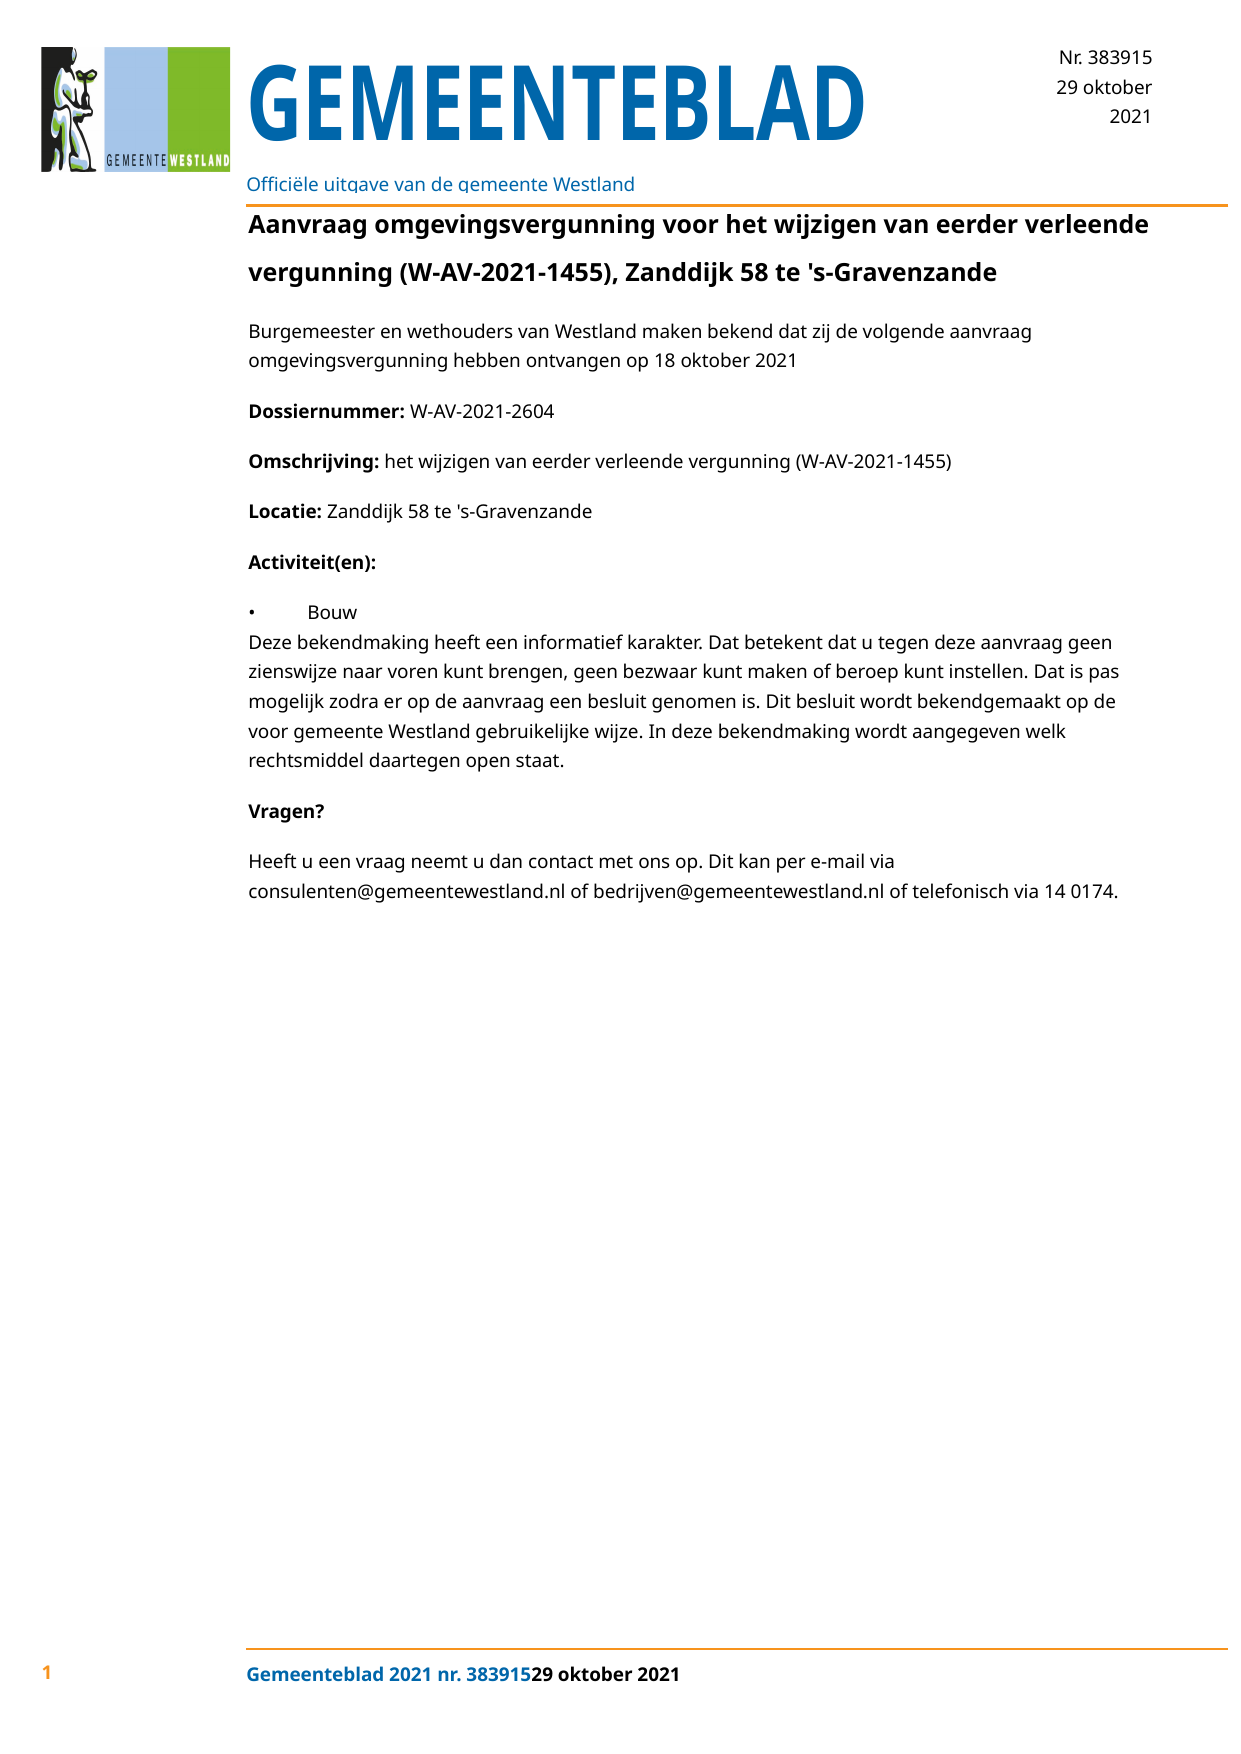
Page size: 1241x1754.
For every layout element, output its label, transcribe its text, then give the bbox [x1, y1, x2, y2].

text Deze bekendmaking heeft een informatief karakter. Dat betekent dat u tegen deze aanvraag geen zienswijze naar voren kunt brengen, geen bezwaar kunt maken of beroep kunt instellen. Dat is pas mogelijk zodra er op de aanvraag een besluit genomen is. Dit besluit wordt bekendgemaakt op de voor gemeente Westland gebruikelijke wijze. In deze bekendmaking wordt aangegeven welk rechtsmiddel daartegen open staat. [248, 629, 1152, 773]
text Dossiernummer: W-AV-2021-2604 [248, 398, 1152, 424]
text Locatie: Zanddijk 58 te 's-Gravenzande [248, 499, 1152, 524]
text Aanvraag omgevingsvergunning voor het wijzigen van eerder verleende vergunning (W-AV-2021-1455), Zanddijk 58 te 's-Gravenzande [248, 207, 1152, 288]
picture [41, 47, 231, 172]
text Activiteit(en): [248, 549, 1152, 575]
text Heeft u een vraag neemt u dan contact met ons op. Dit kan per e-mail via consulenten@gemeentewestland.nl of bedrijven@gemeentewestland.nl of telefonisch via 14 0174. [248, 848, 1152, 904]
list Bouw [248, 599, 1152, 625]
text Burgemeester en wethouders van Westland maken bekend dat zij de volgende aanvraag omgevingsvergunning hebben ontvangen op 18 oktober 2021 [248, 318, 1152, 373]
text Omschrijving: het wijzigen van eerder verleende vergunning (W-AV-2021-1455) [248, 448, 1152, 474]
text Vragen? [248, 798, 1152, 824]
